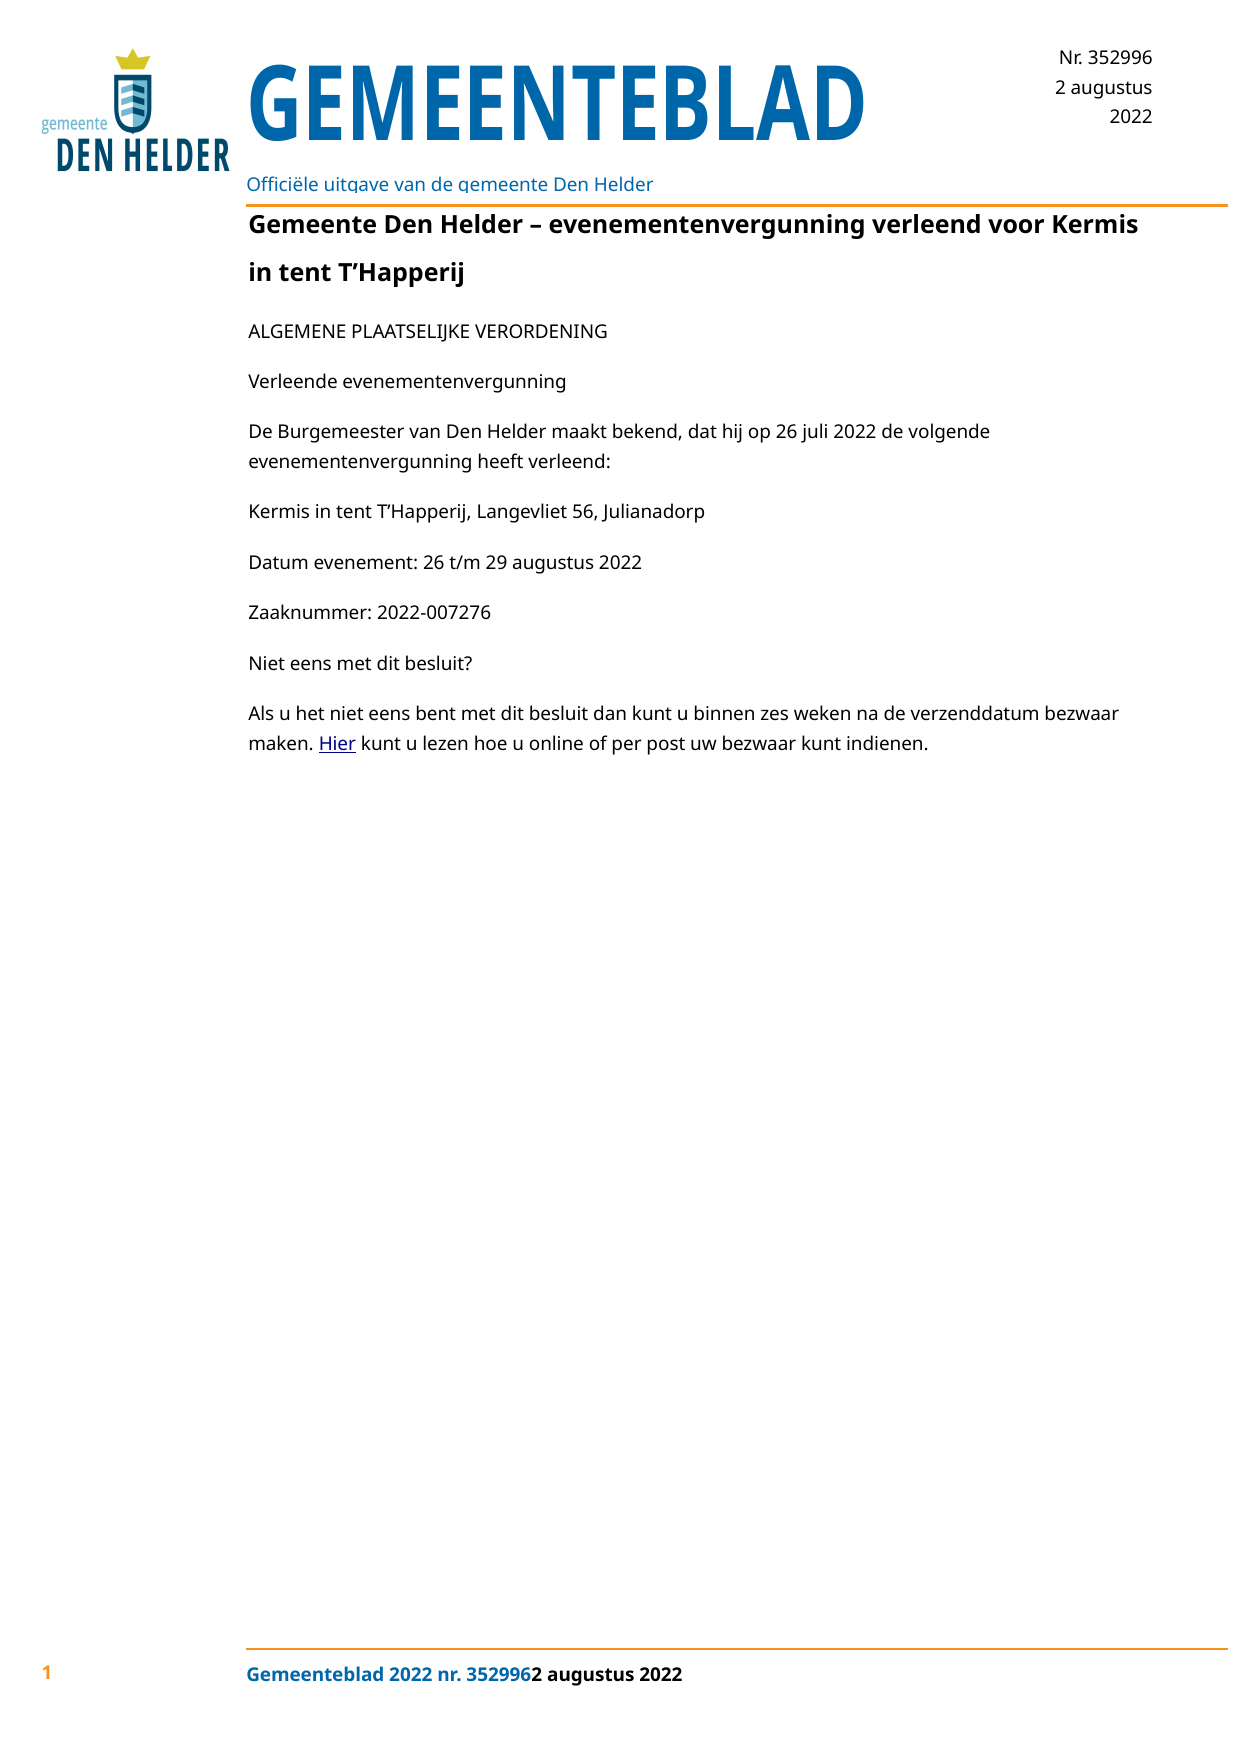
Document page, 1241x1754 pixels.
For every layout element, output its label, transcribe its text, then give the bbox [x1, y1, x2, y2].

text Niet eens met dit besluit? [248, 650, 1152, 676]
text De Burgemeester van Den Helder maakt bekend, dat hij op 26 juli 2022 de volgende evenementenvergunning heeft verleend: [248, 419, 1152, 474]
text ALGEMENE PLAATSELIJKE VERORDENING [248, 318, 1152, 344]
picture [63, 144, 68, 165]
picture [182, 144, 187, 165]
text Gemeente Den Helder – evenementenvergunning verleend voor Kermis in tent T’Happerij [248, 207, 1152, 288]
picture [41, 47, 231, 172]
text Kermis in tent T’Happerij, Langevliet 56, Julianadorp [248, 499, 1152, 524]
text Verleende evenementenvergunning [248, 368, 1152, 394]
text Als u het niet eens bent met dit besluit dan kunt u binnen zes weken na de verzenddatum bezwaar maken. Hier kunt u lezen hoe u online of per post uw bezwaar kunt indienen. [248, 700, 1152, 756]
picture [130, 157, 135, 172]
picture [220, 160, 224, 172]
text Datum evenement: 26 t/m 29 augustus 2022 [248, 549, 1152, 575]
picture [100, 154, 106, 172]
text Zaaknummer: 2022-007276 [248, 599, 1152, 625]
